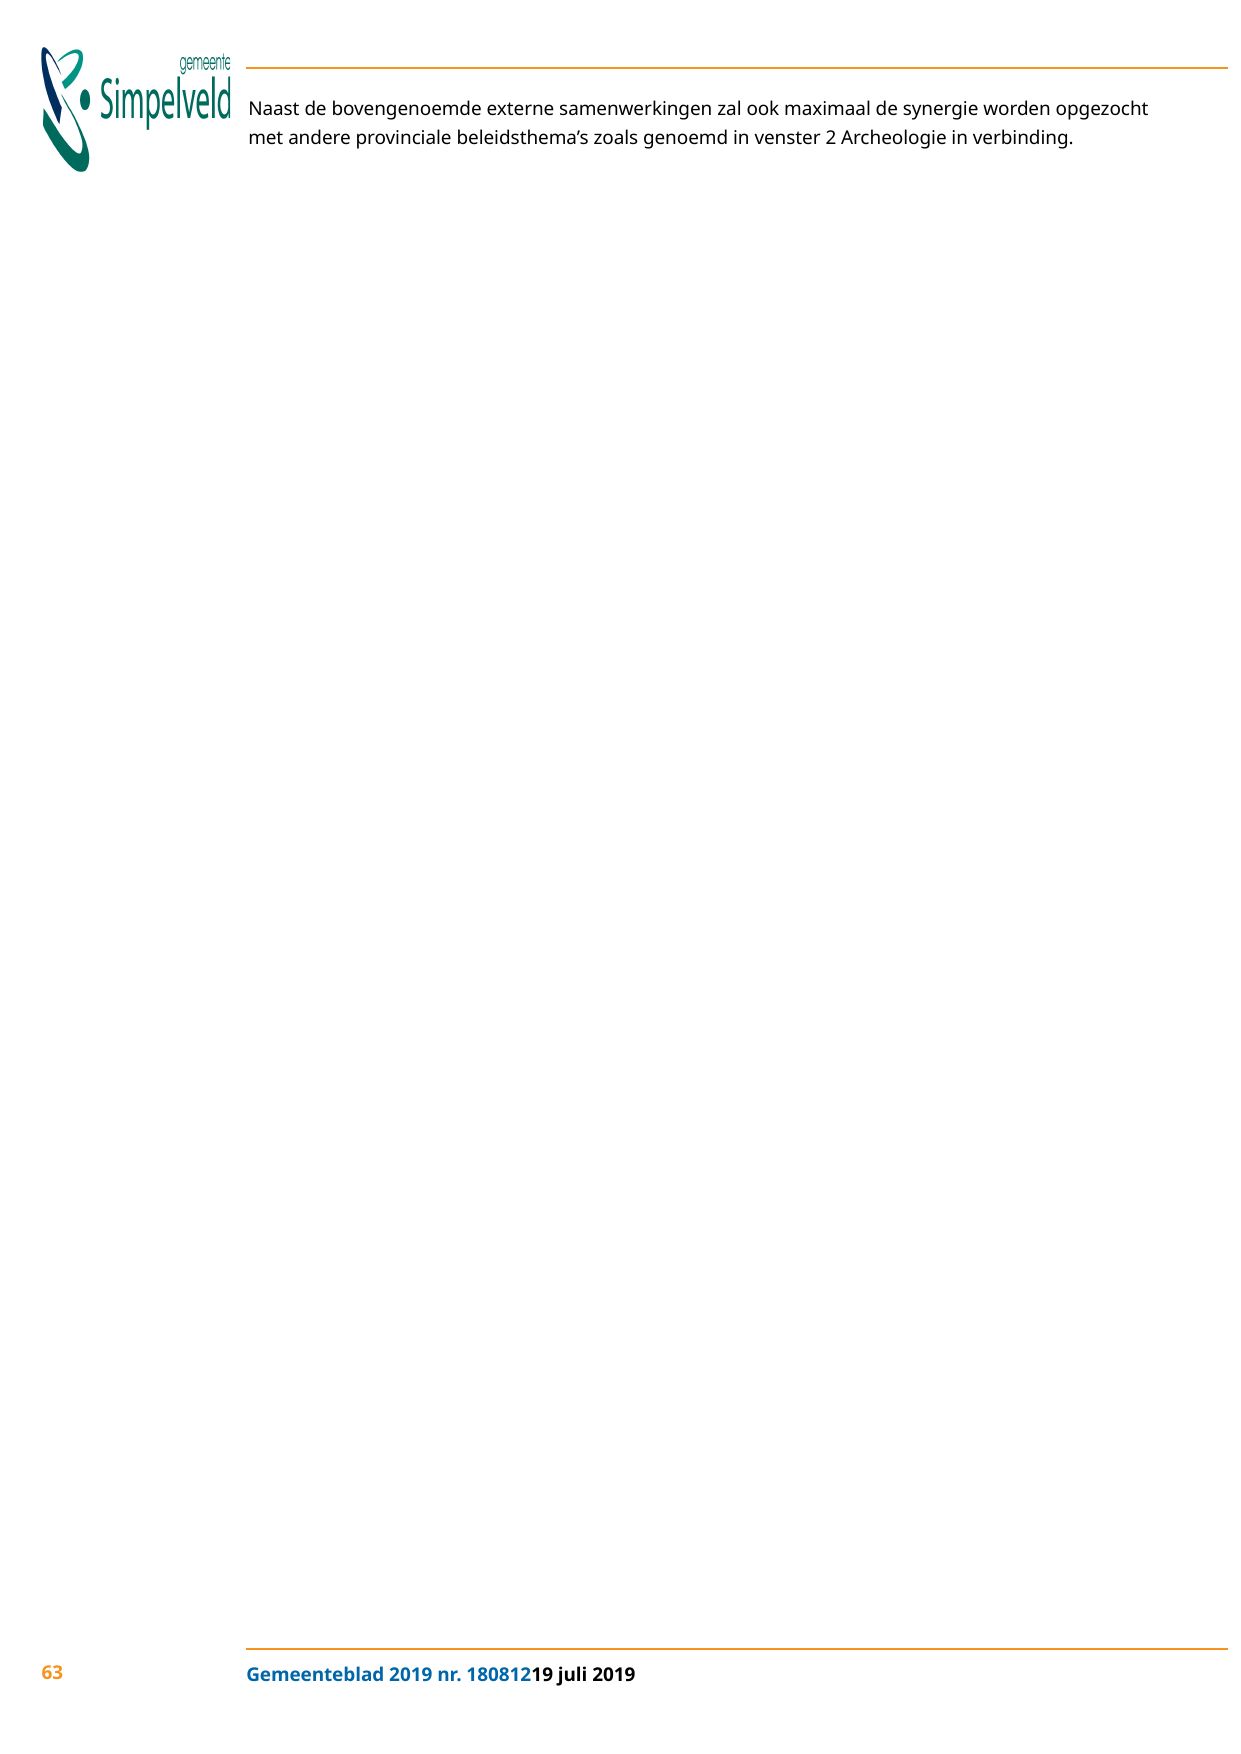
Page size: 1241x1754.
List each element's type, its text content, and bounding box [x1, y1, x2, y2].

text Naast de bovengenoemde externe samenwerkingen zal ook maximaal de synergie worden opgezocht met andere provinciale beleidsthema’s zoals genoemd in venster 2 Archeologie in verbinding. [248, 95, 1152, 150]
picture [41, 47, 231, 172]
